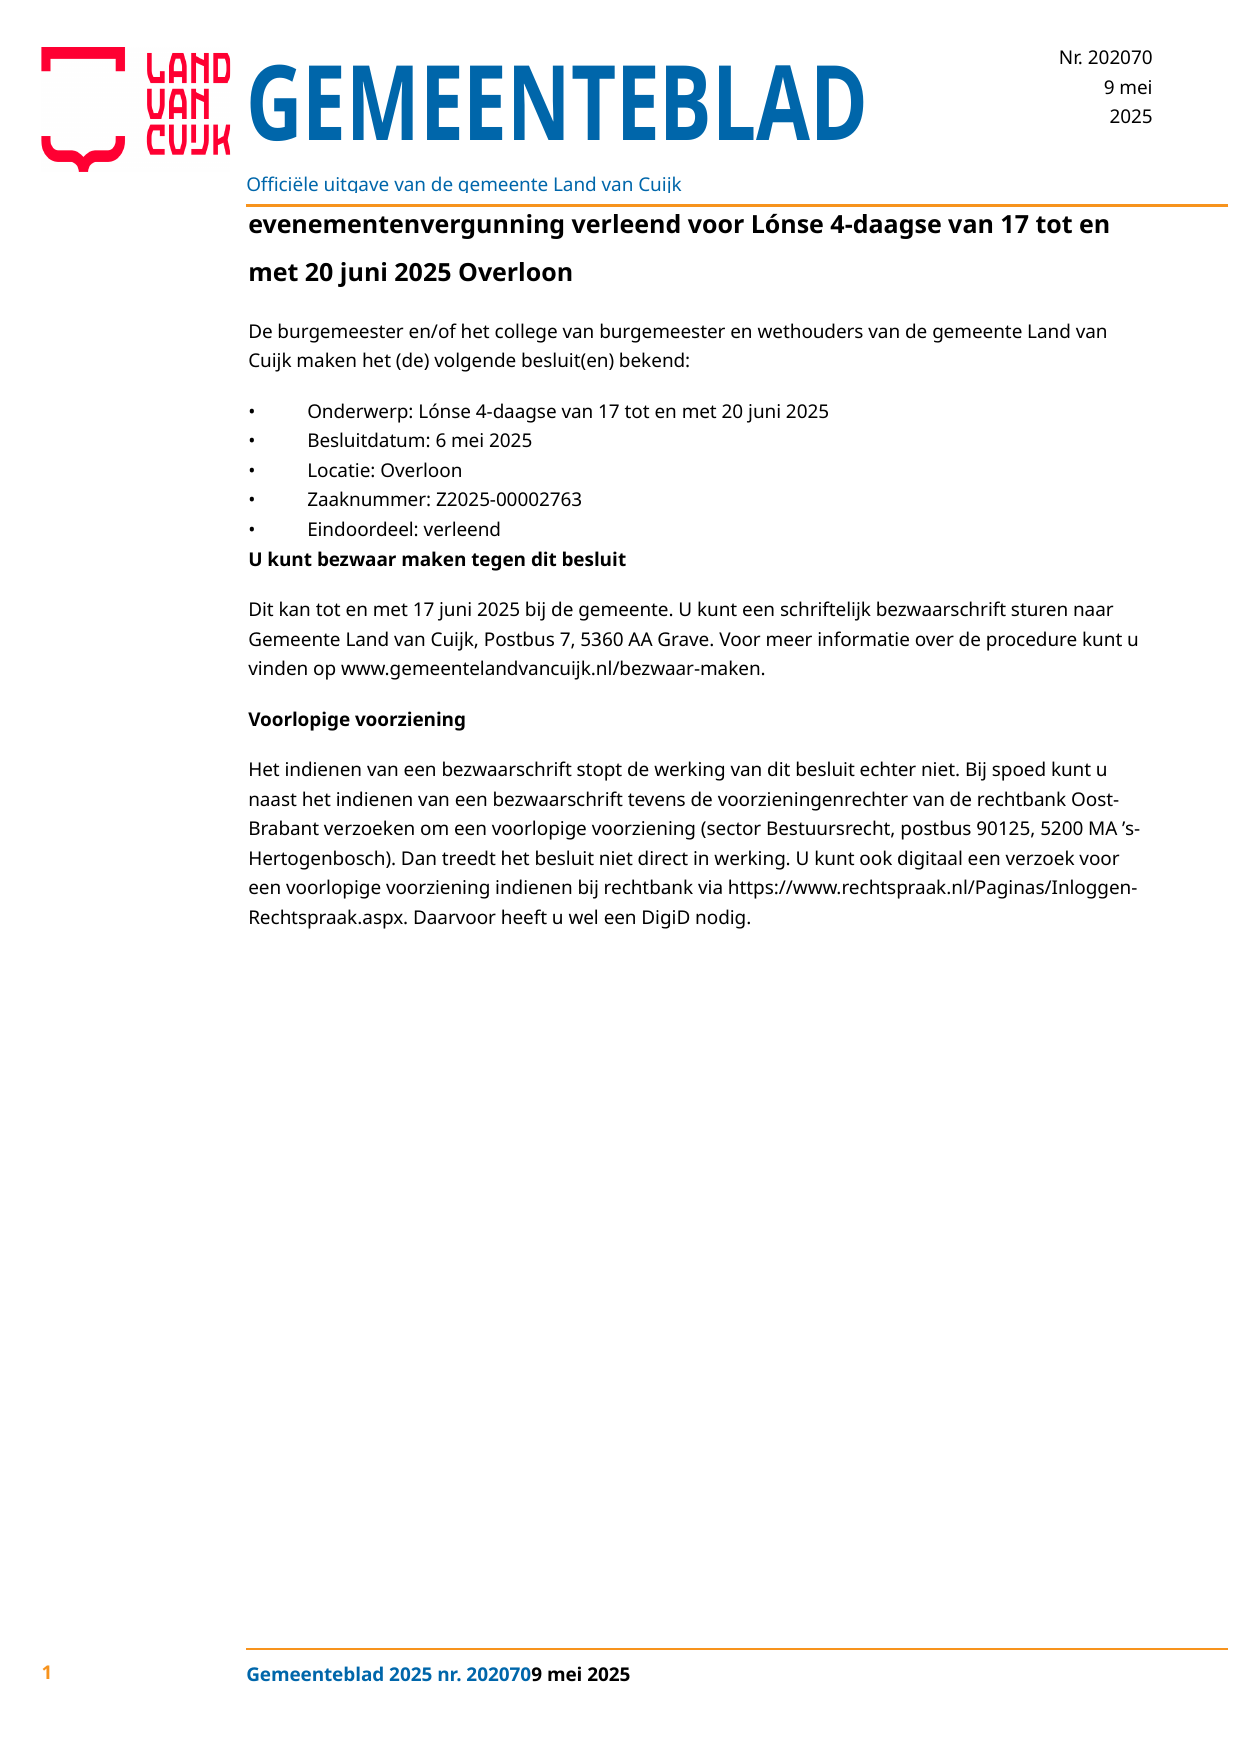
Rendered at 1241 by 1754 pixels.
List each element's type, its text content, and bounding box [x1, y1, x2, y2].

text evenementenvergunning verleend voor Lónse 4-daagse van 17 tot en met 20 juni 2025 Overloon [248, 207, 1152, 288]
text U kunt bezwaar maken tegen dit besluit [248, 546, 1152, 572]
list Onderwerp: Lónse 4-daagse van 17 tot en met 20 juni 2025 [248, 398, 1152, 424]
text Voorlopige voorziening [248, 706, 1152, 732]
list Locatie: Overloon [248, 457, 1152, 483]
text Het indienen van een bezwaarschrift stopt de werking van dit besluit echter niet. Bij spoed kunt u naast het indienen van een bezwaarschrift tevens de voorzieningenrechter van de rechtbank Oost-Brabant verzoeken om een voorlopige voorziening (sector Bestuursrecht, postbus 90125, 5200 MA ’s-Hertogenbosch). Dan treedt het besluit niet direct in werking. U kunt ook digitaal een verzoek voor een voorlopige voorziening indienen bij rechtbank via https://www.rechtspraak.nl/Paginas/Inloggen-Rechtspraak.aspx. Daarvoor heeft u wel een DigiD nodig. [248, 756, 1152, 930]
text De burgemeester en/of het college van burgemeester en wethouders van de gemeente Land van Cuijk maken het (de) volgende besluit(en) bekend: [248, 318, 1152, 373]
list Besluitdatum: 6 mei 2025 [248, 427, 1152, 453]
list Eindoordeel: verleend [248, 516, 1152, 542]
picture [41, 47, 231, 172]
text Dit kan tot en met 17 juni 2025 bij de gemeente. U kunt een schriftelijk bezwaarschrift sturen naar Gemeente Land van Cuijk, Postbus 7, 5360 AA Grave. Voor meer informatie over de procedure kunt u vinden op www.gemeentelandvancuijk.nl/bezwaar-maken. [248, 596, 1152, 681]
list Zaaknummer: Z2025-00002763 [248, 487, 1152, 512]
